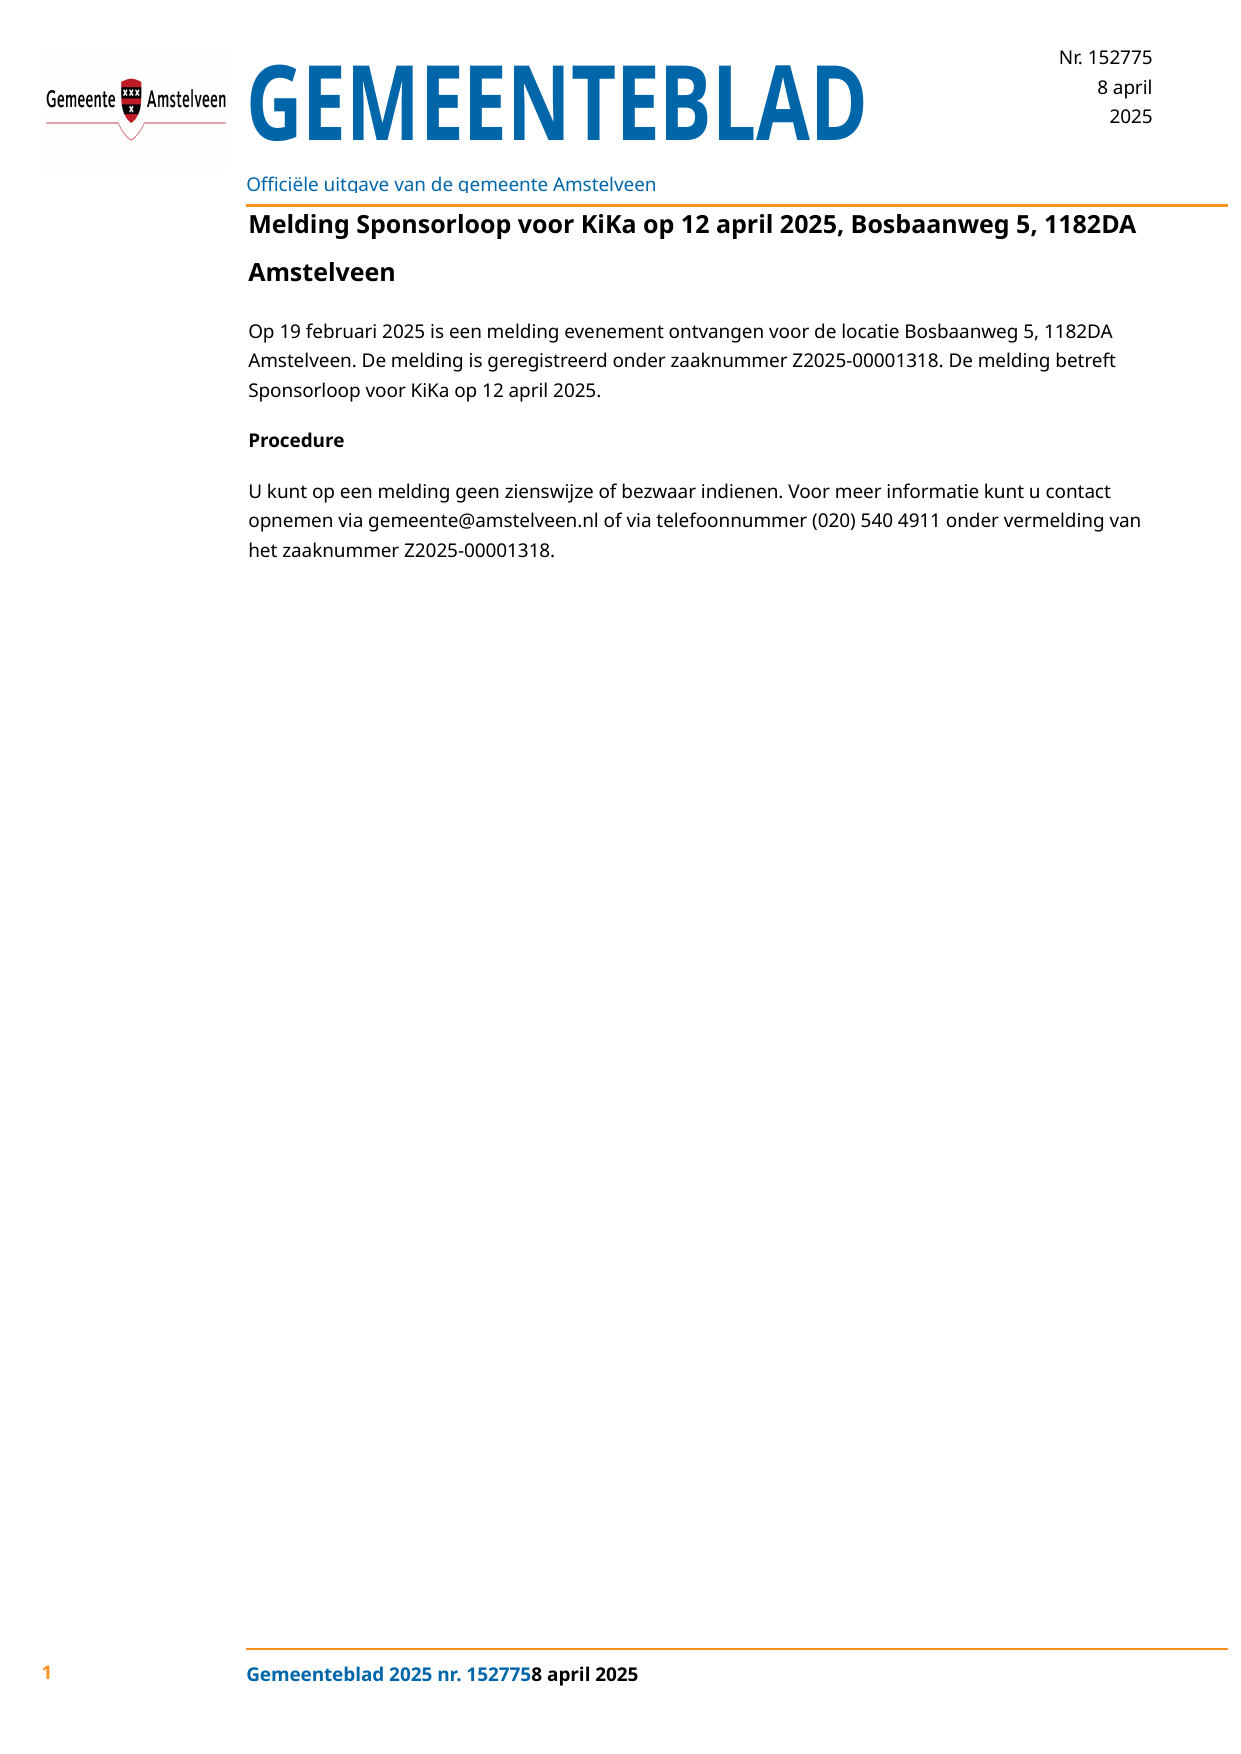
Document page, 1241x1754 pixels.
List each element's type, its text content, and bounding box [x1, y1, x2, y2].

text Procedure [248, 427, 1152, 453]
text Op 19 februari 2025 is een melding evenement ontvangen voor de locatie Bosbaanweg 5, 1182DA Amstelveen. De melding is geregistreerd onder zaaknummer Z2025-00001318. De melding betreft Sponsorloop voor KiKa op 12 april 2025. [248, 318, 1152, 403]
picture [41, 47, 231, 172]
text U kunt op een melding geen zienswijze of bezwaar indienen. Voor meer informatie kunt u contact opnemen via gemeente@amstelveen.nl of via telefoonnummer (020) 540 4911 onder vermelding van het zaaknummer Z2025-00001318. [248, 478, 1152, 563]
text Melding Sponsorloop voor KiKa op 12 april 2025, Bosbaanweg 5, 1182DA Amstelveen [248, 207, 1152, 288]
